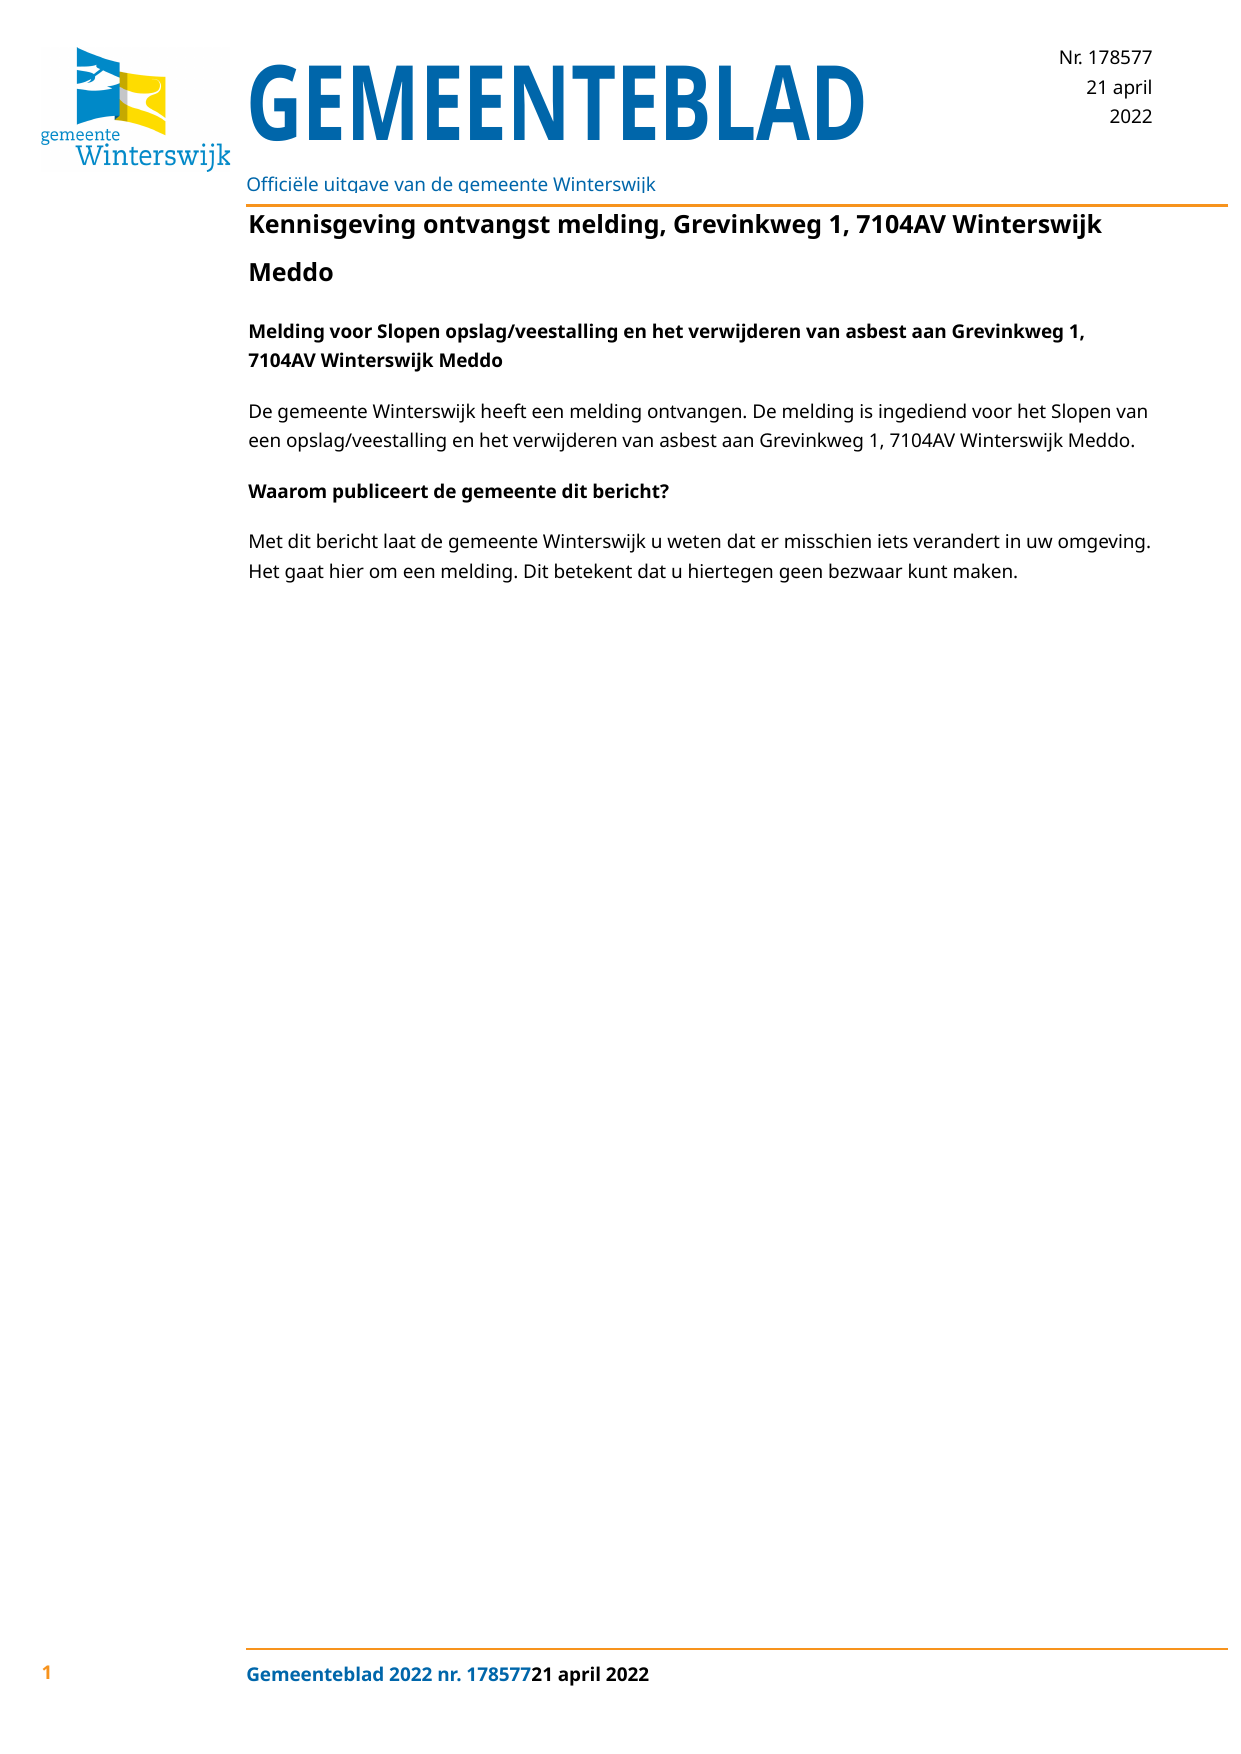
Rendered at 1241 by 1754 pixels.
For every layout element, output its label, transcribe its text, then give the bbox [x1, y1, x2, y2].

text Met dit bericht laat de gemeente Winterswijk u weten dat er misschien iets verandert in uw omgeving. Het gaat hier om een melding. Dit betekent dat u hiertegen geen bezwaar kunt maken. [248, 528, 1152, 584]
text Kennisgeving ontvangst melding, Grevinkweg 1, 7104AV Winterswijk Meddo [248, 207, 1152, 288]
picture [41, 47, 231, 172]
text Waarom publiceert de gemeente dit bericht? [248, 478, 1152, 504]
picture [225, 153, 231, 162]
text De gemeente Winterswijk heeft een melding ontvangen. De melding is ingediend voor het Slopen van een opslag/veestalling en het verwijderen van asbest aan Grevinkweg 1, 7104AV Winterswijk Meddo. [248, 398, 1152, 453]
text Melding voor Slopen opslag/veestalling en het verwijderen van asbest aan Grevinkweg 1, 7104AV Winterswijk Meddo [248, 318, 1152, 373]
